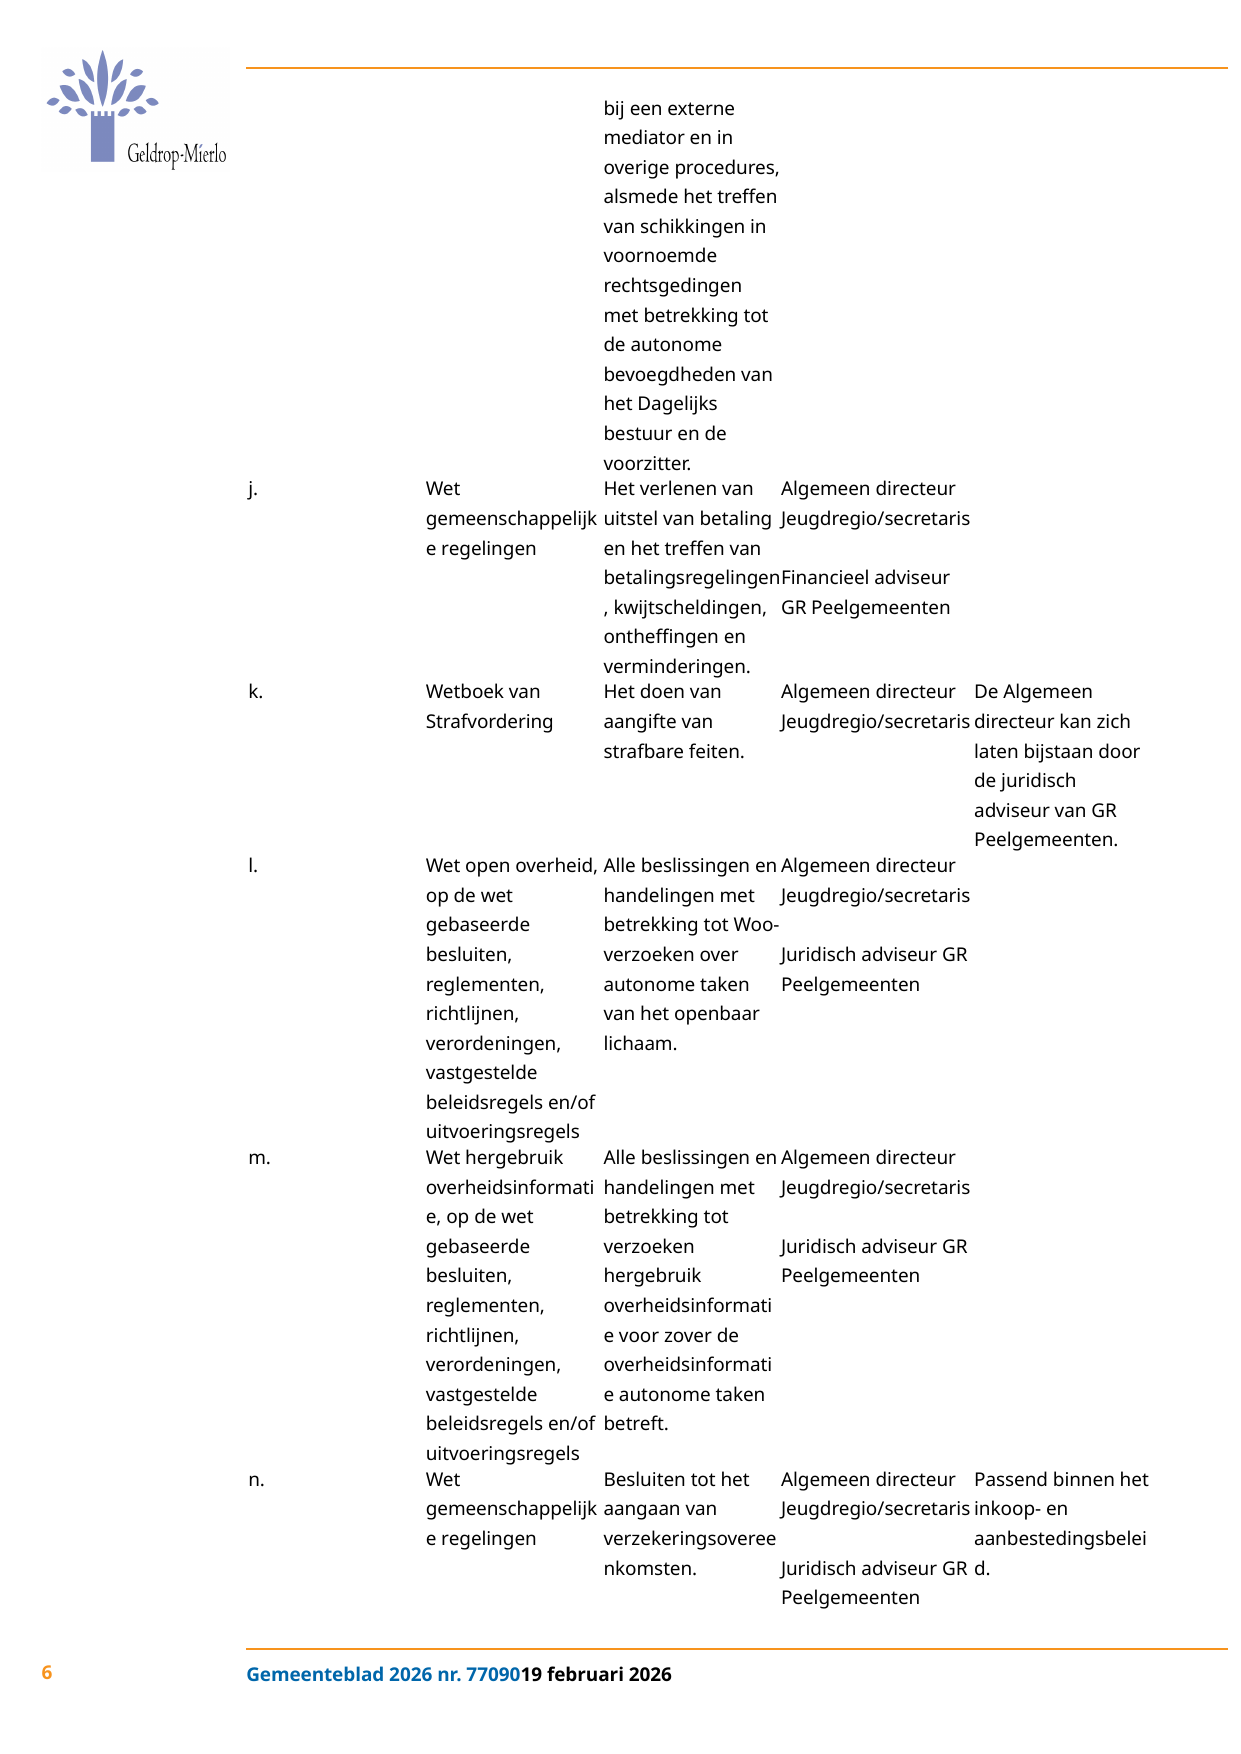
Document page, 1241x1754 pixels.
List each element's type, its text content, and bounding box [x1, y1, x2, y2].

table_cell [974, 476, 1152, 679]
table_cell Passend binnen het inkoop- en aanbestedingsbeleid. [974, 1466, 1152, 1610]
table_cell [974, 95, 1152, 476]
table_cell [426, 95, 603, 476]
table_cell Wet open overheid, op de wet gebaseerde besluiten, reglementen, richtlijnen, verordeningen, vastgestelde beleidsregels en/of uitvoeringsregels [426, 853, 603, 1144]
table_cell bij een externe mediator en in overige procedures, alsmede het treffen van schikkingen in voornoemde rechtsgedingen met betrekking tot de autonome bevoegdheden van het Dagelijks bestuur en de voorzitter. [603, 95, 781, 476]
table_cell [248, 95, 426, 476]
table_cell Wetboek van Strafvordering [426, 679, 603, 852]
table_cell Alle beslissingen en handelingen met betrekking tot verzoeken hergebruik overheidsinformatie voor zover de overheidsinformatie autonome taken betreft. [603, 1144, 781, 1466]
table_cell [974, 1144, 1152, 1466]
table_cell Algemeen directeur Jeugdregio/secretaris Juridisch adviseur GR Peelgemeenten [781, 1144, 974, 1466]
table_cell j. [248, 476, 426, 679]
table_cell Besluiten tot het aangaan van verzekeringsovereenkomsten. [603, 1466, 781, 1610]
table_cell Wet hergebruik overheidsinformatie, op de wet gebaseerde besluiten, reglementen, richtlijnen, verordeningen, vastgestelde beleidsregels en/of uitvoeringsregels [426, 1144, 603, 1466]
table_cell l. [248, 853, 426, 1144]
table_cell m. [248, 1144, 426, 1466]
table_cell Wet gemeenschappelijke regelingen [426, 476, 603, 679]
picture [41, 47, 231, 172]
table_cell [974, 853, 1152, 1144]
table_cell k. [248, 679, 426, 852]
table_cell n. [248, 1466, 426, 1610]
table_cell Algemeen directeur Jeugdregio/secretaris Juridisch adviseur GR Peelgemeenten [781, 1466, 974, 1610]
table_cell Het verlenen van uitstel van betaling en het treffen van betalingsregelingen, kwijtscheldingen, ontheffingen en verminderingen. [603, 476, 781, 679]
table_cell Algemeen directeur Jeugdregio/secretaris Financieel adviseur GR Peelgemeenten [781, 476, 974, 679]
table_cell Alle beslissingen en handelingen met betrekking tot Woo-verzoeken over autonome taken van het openbaar lichaam. [603, 853, 781, 1144]
table_cell Algemeen directeur Jeugdregio/secretaris [781, 679, 974, 852]
table_cell [781, 95, 974, 476]
table_cell De Algemeen directeur kan zich laten bijstaan door de juridisch adviseur van GR Peelgemeenten. [974, 679, 1152, 852]
table_cell Wet gemeenschappelijke regelingen [426, 1466, 603, 1610]
table_cell Het doen van aangifte van strafbare feiten. [603, 679, 781, 852]
table_cell Algemeen directeur Jeugdregio/secretaris Juridisch adviseur GR Peelgemeenten [781, 853, 974, 1144]
